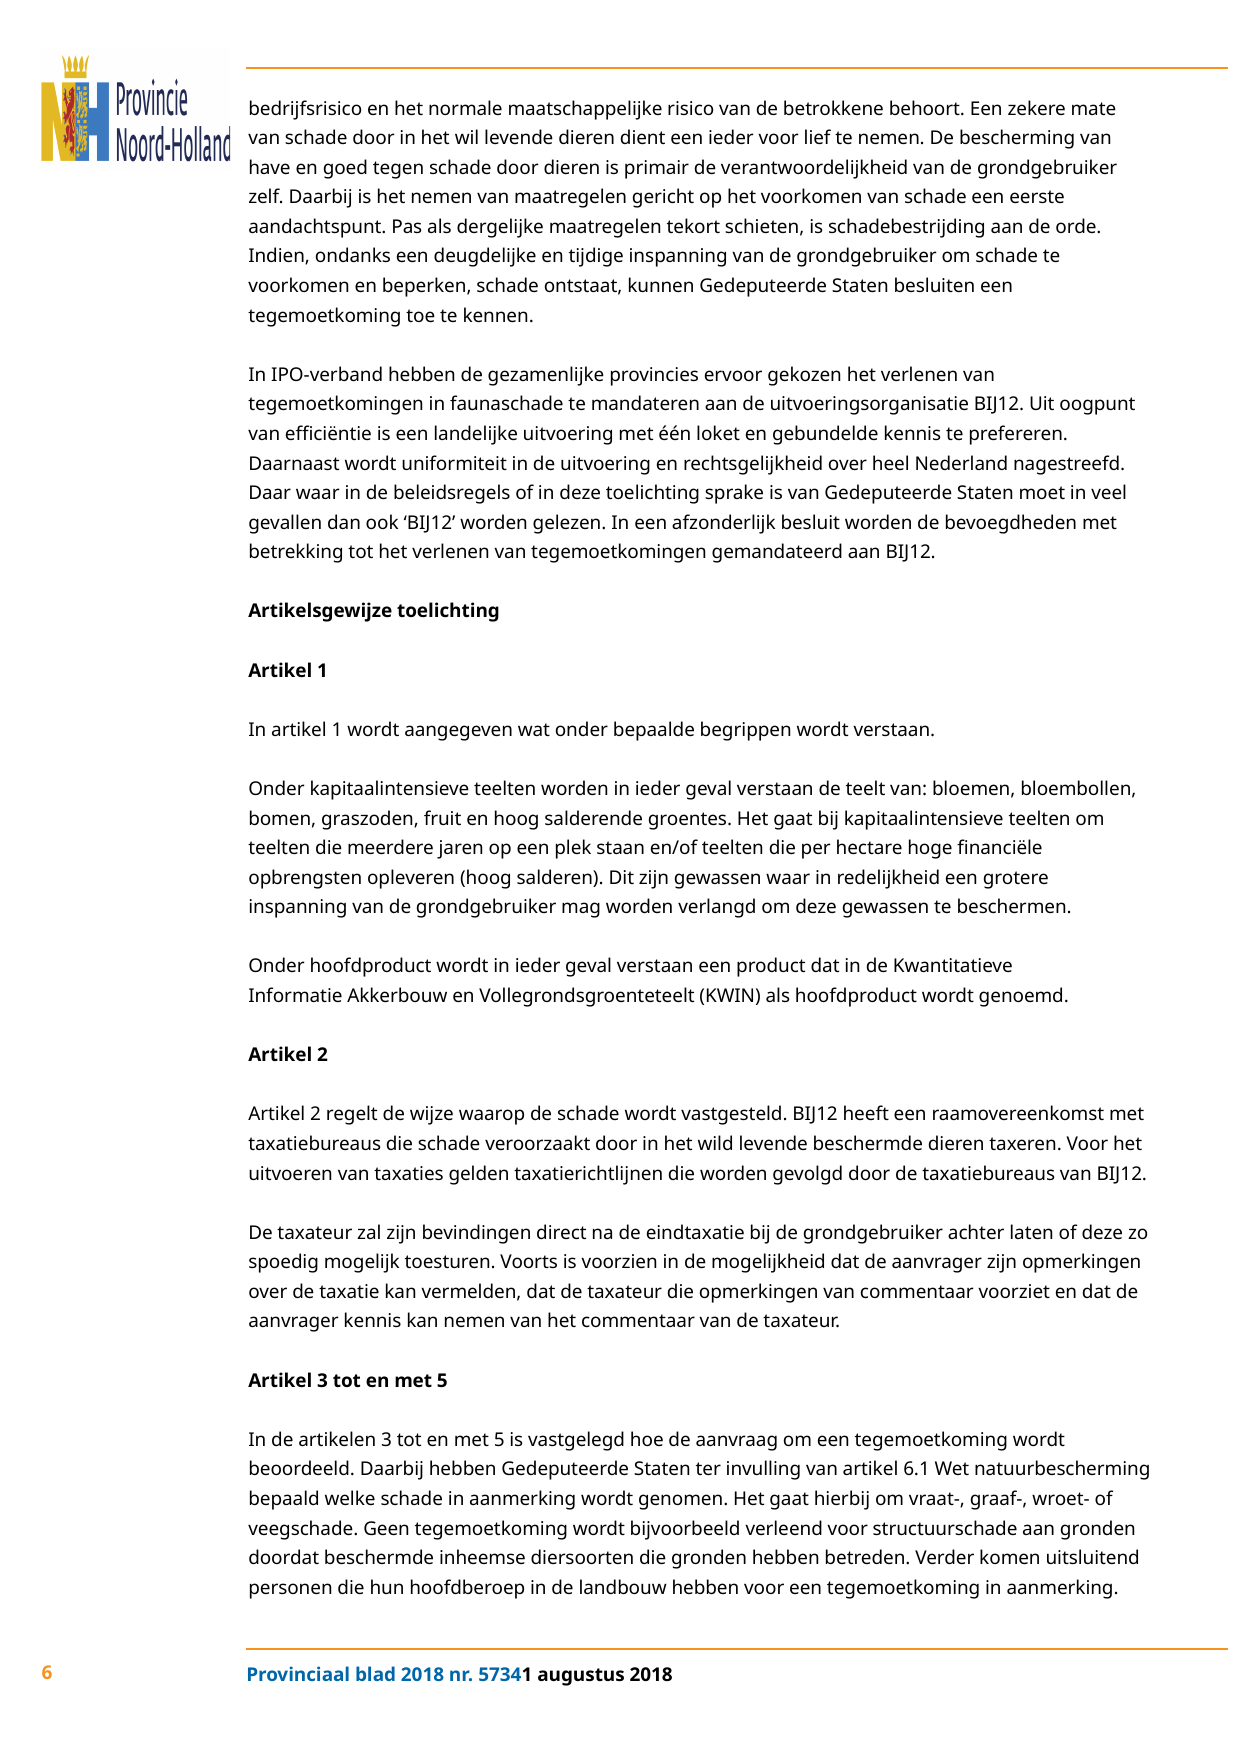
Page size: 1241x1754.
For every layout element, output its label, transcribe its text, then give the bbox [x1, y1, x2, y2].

text In de artikelen 3 tot en met 5 is vastgelegd hoe de aanvraag om een tegemoetkoming wordt beoordeeld. Daarbij hebben Gedeputeerde Staten ter invulling van artikel 6.1 Wet natuurbescherming bepaald welke schade in aanmerking wordt genomen. Het gaat hierbij om vraat-, graaf-, wroet- of veegschade. Geen tegemoetkoming wordt bijvoorbeeld verleend voor structuurschade aan gronden doordat beschermde inheemse diersoorten die gronden hebben betreden. Verder komen uitsluitend personen die hun hoofdberoep in de landbouw hebben voor een tegemoetkoming in aanmerking. [248, 1426, 1152, 1600]
text Artikel 2 regelt de wijze waarop de schade wordt vastgesteld. BIJ12 heeft een raamovereenkomst met taxatiebureaus die schade veroorzaakt door in het wild levende beschermde dieren taxeren. Voor het uitvoeren van taxaties gelden taxatierichtlijnen die worden gevolgd door de taxatiebureaus van BIJ12. [248, 1101, 1152, 1186]
picture [41, 47, 231, 172]
text Informatie Akkerbouw en Vollegrondsgroenteteelt (KWIN) als hoofdproduct wordt genoemd. [248, 982, 1152, 1008]
text In IPO-verband hebben de gezamenlijke provincies ervoor gekozen het verlenen van tegemoetkomingen in faunaschade te mandateren aan de uitvoeringsorganisatie BIJ12. Uit oogpunt van efficiëntie is een landelijke uitvoering met één loket en gebundelde kennis te prefereren. Daarnaast wordt uniformiteit in de uitvoering en rechtsgelijkheid over heel Nederland nagestreefd. Daar waar in de beleidsregels of in deze toelichting sprake is van Gedeputeerde Staten moet in veel gevallen dan ook ‘BIJ12’ worden gelezen. In een afzonderlijk besluit worden de bevoegdheden met betrekking tot het verlenen van tegemoetkomingen gemandateerd aan BIJ12. [248, 361, 1152, 564]
text Artikel 1 [248, 657, 1152, 683]
text Onder kapitaalintensieve teelten worden in ieder geval verstaan de teelt van: bloemen, bloembollen, bomen, graszoden, fruit en hoog salderende groentes. Het gaat bij kapitaalintensieve teelten om teelten die meerdere jaren op een plek staan en/of teelten die per hectare hoge financiële opbrengsten opleveren (hoog salderen). Dit zijn gewassen waar in redelijkheid een grotere inspanning van de grondgebruiker mag worden verlangd om deze gewassen te beschermen. [248, 775, 1152, 919]
text In artikel 1 wordt aangegeven wat onder bepaalde begrippen wordt verstaan. [248, 716, 1152, 742]
text Onder hoofdproduct wordt in ieder geval verstaan een product dat in de Kwantitatieve [248, 953, 1152, 978]
text Artikel 3 tot en met 5 [248, 1367, 1152, 1393]
text bedrijfsrisico en het normale maatschappelijke risico van de betrokkene behoort. Een zekere mate van schade door in het wil levende dieren dient een ieder voor lief te nemen. De bescherming van have en goed tegen schade door dieren is primair de verantwoordelijkheid van de grondgebruiker zelf. Daarbij is het nemen van maatregelen gericht op het voorkomen van schade een eerste aandachtspunt. Pas als dergelijke maatregelen tekort schieten, is schadebestrijding aan de orde. Indien, ondanks een deugdelijke en tijdige inspanning van de grondgebruiker om schade te voorkomen en beperken, schade ontstaat, kunnen Gedeputeerde Staten besluiten een tegemoetkoming toe te kennen. [248, 95, 1152, 328]
text Artikel 2 [248, 1041, 1152, 1067]
text Artikelsgewijze toelichting [248, 598, 1152, 623]
text De taxateur zal zijn bevindingen direct na de eindtaxatie bij de grondgebruiker achter laten of deze zo spoedig mogelijk toesturen. Voorts is voorzien in de mogelijkheid dat de aanvrager zijn opmerkingen over de taxatie kan vermelden, dat de taxateur die opmerkingen van commentaar voorziet en dat de aanvrager kennis kan nemen van het commentaar van de taxateur. [248, 1219, 1152, 1333]
